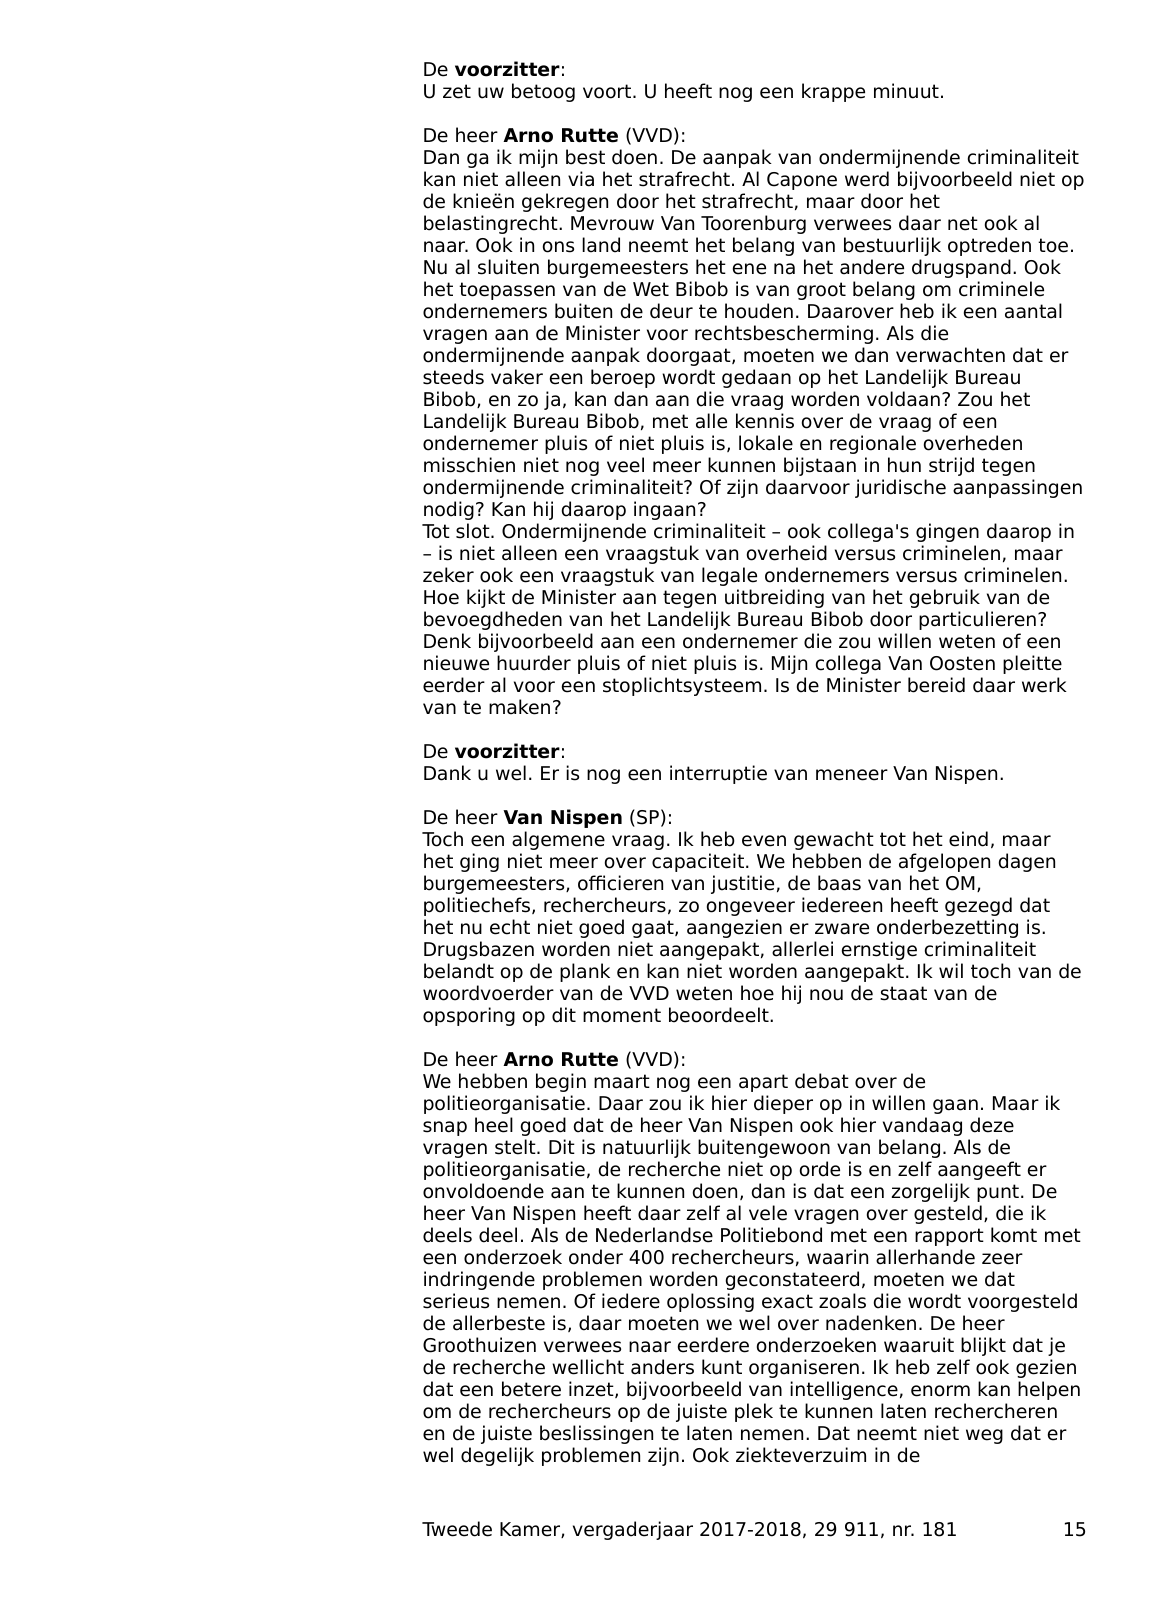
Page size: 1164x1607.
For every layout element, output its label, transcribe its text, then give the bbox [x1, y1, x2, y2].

text De heer Van Nispen (SP): [422, 807, 1087, 829]
text Tot slot. Ondermijnende criminaliteit – ook collega's gingen daarop in – is niet alleen een vraagstuk van overheid versus criminelen, maar zeker ook een vraagstuk van legale ondernemers versus criminelen. Hoe kijkt de Minister aan tegen uitbreiding van het gebruik van de bevoegdheden van het Landelijk Bureau Bibob door particulieren? Denk bijvoorbeeld aan een ondernemer die zou willen weten of een nieuwe huurder pluis of niet pluis is. Mijn collega Van Oosten pleitte eerder al voor een stoplichtsysteem. Is de Minister bereid daar werk van te maken? [422, 521, 1087, 719]
text U zet uw betoog voort. U heeft nog een krappe minuut. [422, 81, 1087, 103]
text We hebben begin maart nog een apart debat over de politieorganisatie. Daar zou ik hier dieper op in willen gaan. Maar ik snap heel goed dat de heer Van Nispen ook hier vandaag deze vragen stelt. Dit is natuurlijk buitengewoon van belang. Als de politieorganisatie, de recherche niet op orde is en zelf aangeeft er onvoldoende aan te kunnen doen, dan is dat een zorgelijk punt. De heer Van Nispen heeft daar zelf al vele vragen over gesteld, die ik deels deel. Als de Nederlandse Politiebond met een rapport komt met een onderzoek onder 400 rechercheurs, waarin allerhande zeer indringende problemen worden geconstateerd, moeten we dat serieus nemen. Of iedere oplossing exact zoals die wordt voorgesteld de allerbeste is, daar moeten we wel over nadenken. De heer Groothuizen verwees naar eerdere onderzoeken waaruit blijkt dat je de recherche wellicht anders kunt organiseren. Ik heb zelf ook gezien dat een betere inzet, bijvoorbeeld van intelligence, enorm kan helpen om de rechercheurs op de juiste plek te kunnen laten rechercheren en de juiste beslissingen te laten nemen. Dat neemt niet weg dat er wel degelijk problemen zijn. Ook ziekteverzuim in de [422, 1071, 1087, 1467]
text Dan ga ik mijn best doen. De aanpak van ondermijnende criminaliteit kan niet alleen via het strafrecht. Al Capone werd bijvoorbeeld niet op de knieën gekregen door het strafrecht, maar door het belastingrecht. Mevrouw Van Toorenburg verwees daar net ook al naar. Ook in ons land neemt het belang van bestuurlijk optreden toe. Nu al sluiten burgemeesters het ene na het andere drugspand. Ook het toepassen van de Wet Bibob is van groot belang om criminele ondernemers buiten de deur te houden. Daarover heb ik een aantal vragen aan de Minister voor rechtsbescherming. Als die ondermijnende aanpak doorgaat, moeten we dan verwachten dat er steeds vaker een beroep wordt gedaan op het Landelijk Bureau Bibob, en zo ja, kan dan aan die vraag worden voldaan? Zou het Landelijk Bureau Bibob, met alle kennis over de vraag of een ondernemer pluis of niet pluis is, lokale en regionale overheden misschien niet nog veel meer kunnen bijstaan in hun strijd tegen ondermijnende criminaliteit? Of zijn daarvoor juridische aanpassingen nodig? Kan hij daarop ingaan? [422, 147, 1087, 521]
text De voorzitter: [422, 59, 1087, 81]
text De heer Arno Rutte (VVD): [422, 125, 1087, 147]
text Dank u wel. Er is nog een interruptie van meneer Van Nispen. [422, 763, 1087, 785]
text Toch een algemene vraag. Ik heb even gewacht tot het eind, maar het ging niet meer over capaciteit. We hebben de afgelopen dagen burgemeesters, officieren van justitie, de baas van het OM, politiechefs, rechercheurs, zo ongeveer iedereen heeft gezegd dat het nu echt niet goed gaat, aangezien er zware onderbezetting is. Drugsbazen worden niet aangepakt, allerlei ernstige criminaliteit belandt op de plank en kan niet worden aangepakt. Ik wil toch van de woordvoerder van de VVD weten hoe hij nou de staat van de opsporing op dit moment beoordeelt. [422, 829, 1087, 1027]
text De heer Arno Rutte (VVD): [422, 1049, 1087, 1071]
text De voorzitter: [422, 741, 1087, 763]
